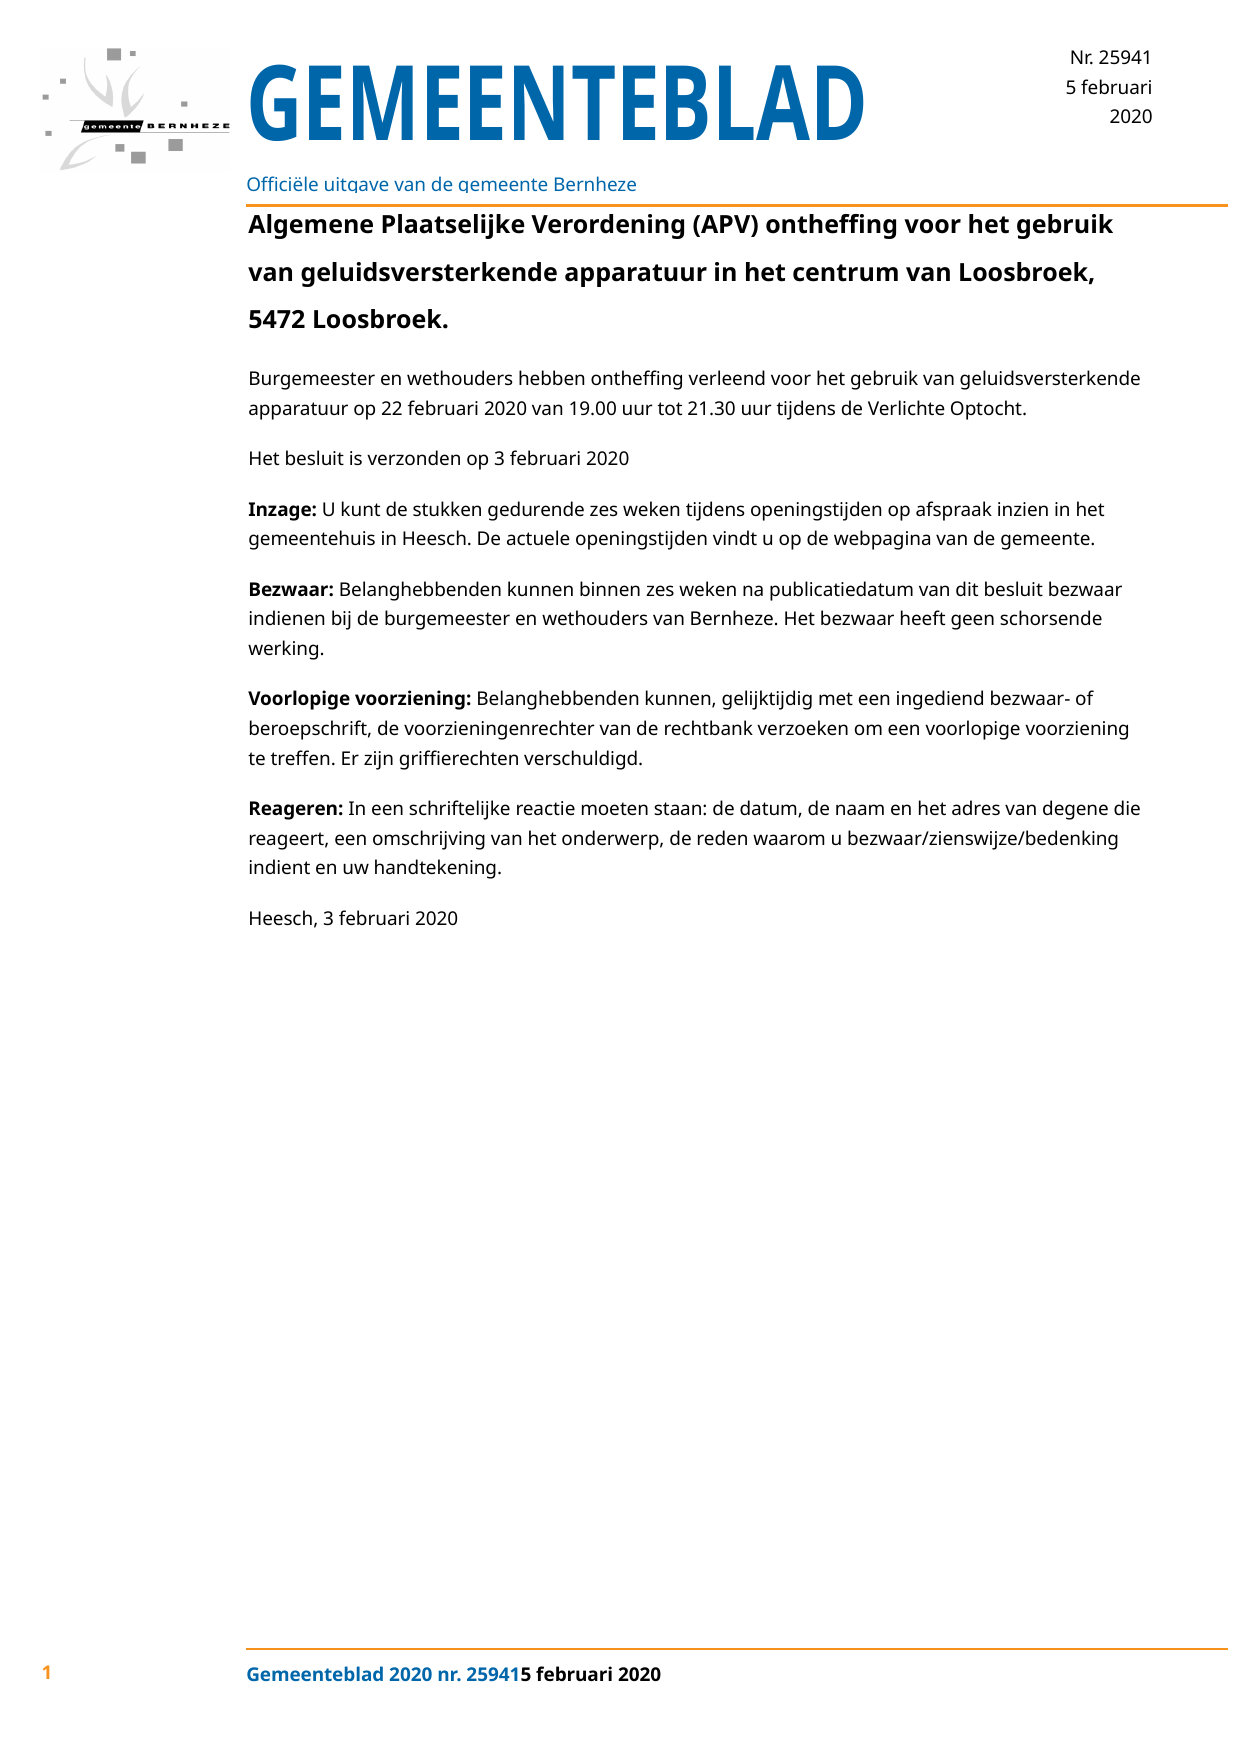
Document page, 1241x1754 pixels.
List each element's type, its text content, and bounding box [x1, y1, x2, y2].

text Algemene Plaatselijke Verordening (APV) ontheffing voor het gebruik van geluidsversterkende apparatuur in het centrum van Loosbroek, 5472 Loosbroek. [248, 207, 1152, 336]
text Het besluit is verzonden op 3 februari 2020 [248, 446, 1152, 471]
text Reageren: In een schriftelijke reactie moeten staan: de datum, de naam en het adres van degene die reageert, een omschrijving van het onderwerp, de reden waarom u bezwaar/zienswijze/bedenking indient en uw handtekening. [248, 795, 1152, 880]
text Voorlopige voorziening: Belanghebbenden kunnen, gelijktijdig met een ingediend bezwaar- of beroepschrift, de voorzieningenrechter van de rechtbank verzoeken om een voorlopige voorziening te treffen. Er zijn griffierechten verschuldigd. [248, 686, 1152, 770]
text Heesch, 3 februari 2020 [248, 905, 1152, 930]
text Burgemeester en wethouders hebben ontheffing verleend voor het gebruik van geluidsversterkende apparatuur op 22 februari 2020 van 19.00 uur tot 21.30 uur tijdens de Verlichte Optocht. [248, 366, 1152, 421]
text Bezwaar: Belanghebbenden kunnen binnen zes weken na publicatiedatum van dit besluit bezwaar indienen bij de burgemeester en wethouders van Bernheze. Het bezwaar heeft geen schorsende werking. [248, 576, 1152, 661]
text Inzage: U kunt de stukken gedurende zes weken tijdens openingstijden op afspraak inzien in het gemeentehuis in Heesch. De actuele openingstijden vindt u op de webpagina van de gemeente. [248, 496, 1152, 551]
picture [41, 47, 231, 172]
